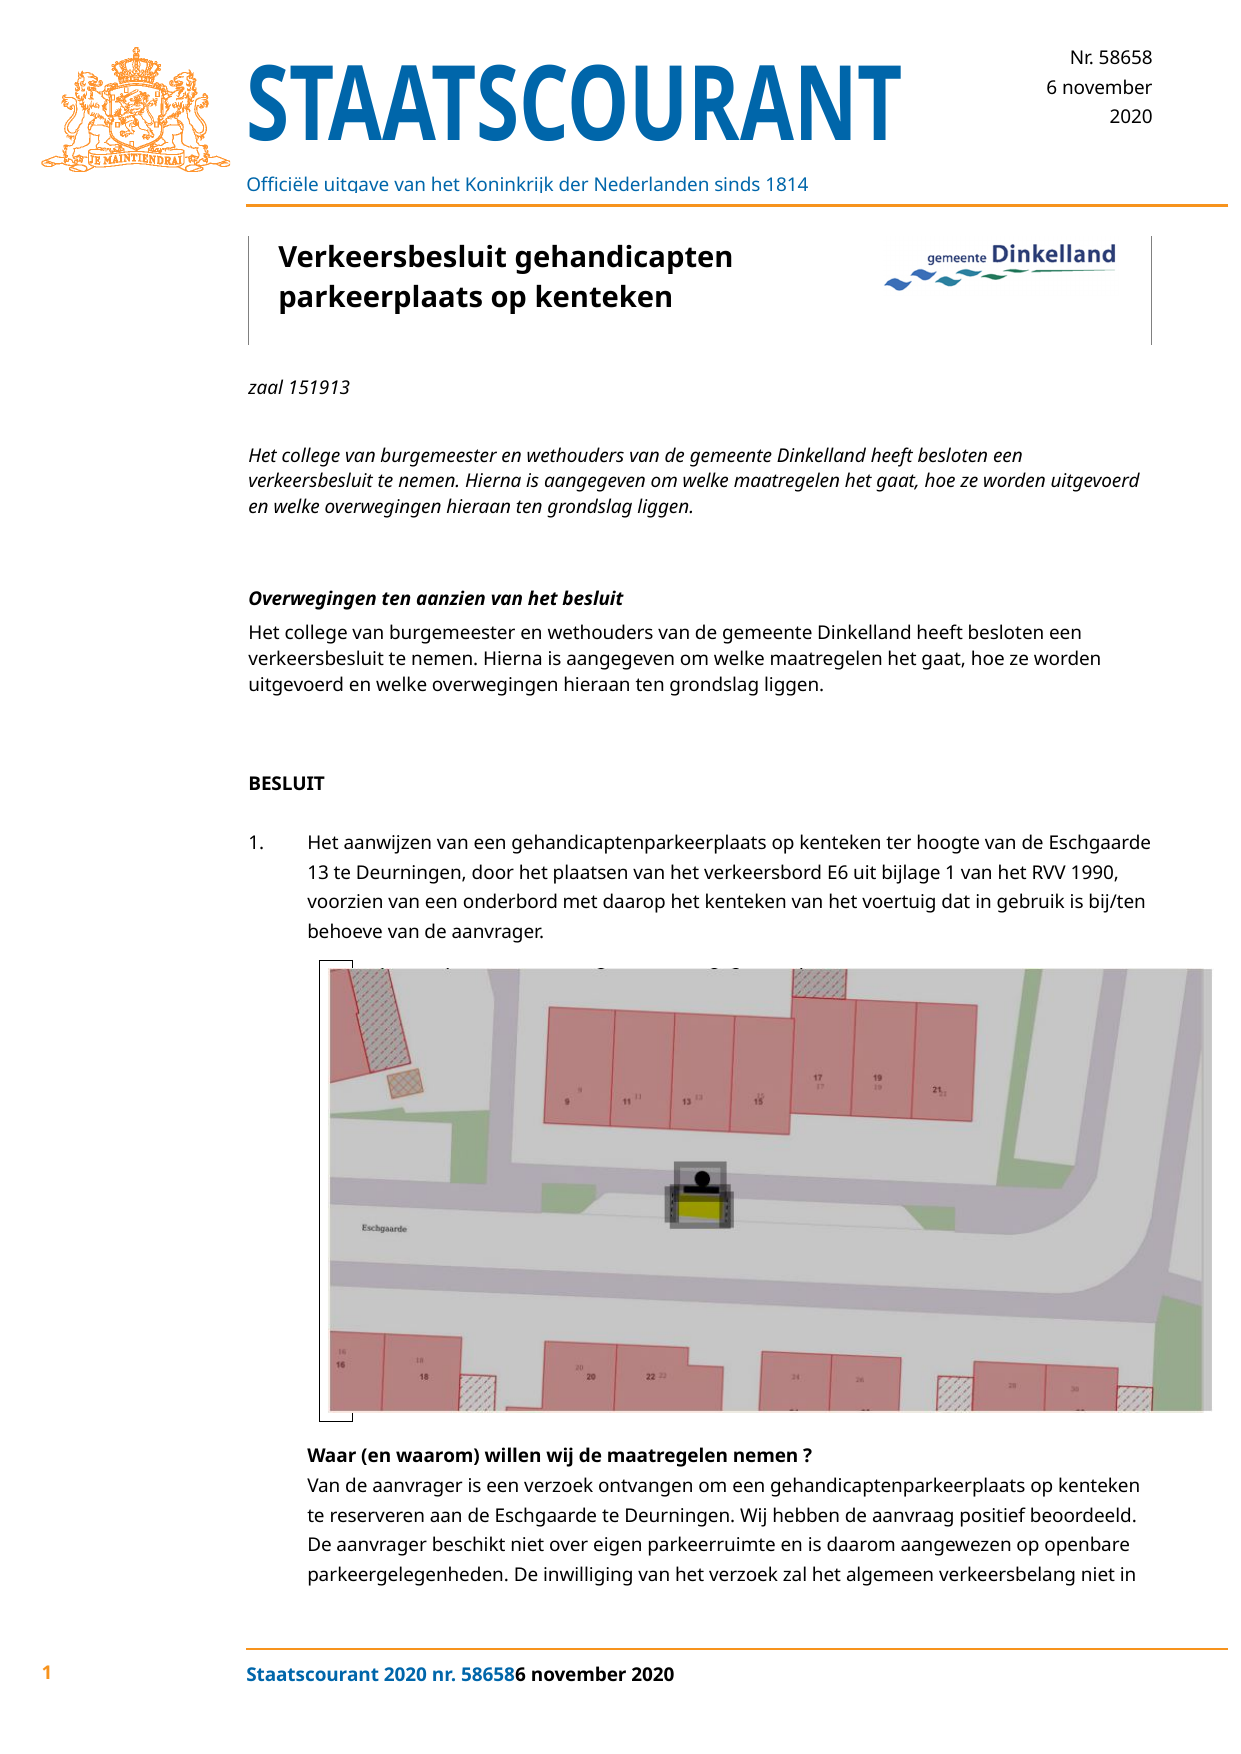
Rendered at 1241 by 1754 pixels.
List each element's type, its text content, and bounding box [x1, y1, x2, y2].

picture [327, 968, 1214, 1413]
table_header [850, 236, 1151, 345]
text zaal 151913 [248, 374, 1152, 400]
text Het college van burgemeester en wethouders van de gemeente Dinkelland heeft besloten een verkeersbesluit te nemen. Hierna is aangegeven om welke maatregelen het gaat, hoe ze worden uitgevoerd en welke overwegingen hieraan ten grondslag liggen. [248, 442, 1152, 519]
picture [41, 47, 231, 172]
text BESLUIT [248, 770, 1152, 796]
table_header Verkeersbesluit gehandicapten parkeerplaats op kenteken [249, 236, 850, 345]
list Waar (en waarom) willen wij de maatregelen nemen ? [248, 1443, 1152, 1468]
text Overwegingen ten aanzien van het besluit [248, 586, 1152, 611]
picture [882, 236, 1119, 296]
text Het college van burgemeester en wethouders van de gemeente Dinkelland heeft besloten een verkeersbesluit te nemen. Hierna is aangegeven om welke maatregelen het gaat, hoe ze worden uitgevoerd en welke overwegingen hieraan ten grondslag liggen. [248, 619, 1152, 697]
list De aanvrager beschikt niet over eigen parkeerruimte en is daarom aangewezen op openbare parkeergelegenheden. De inwilliging van het verzoek zal het algemeen verkeersbelang niet in [248, 1531, 1152, 1587]
list Het aanwijzen van een gehandicaptenparkeerplaats op kenteken ter hoogte van de Eschgaarde 13 te Deurningen, door het plaatsen van het verkeersbord E6 uit bijlage 1 van het RVV 1990, voorzien van een onderbord met daarop het kenteken van het voertuig dat in gebruik is bij/ten behoeve van de aanvrager. [248, 829, 1152, 944]
list Van de aanvrager is een verzoek ontvangen om een gehandicaptenparkeerplaats op kenteken te reserveren aan de Eschgaarde te Deurningen. Wij hebben de aanvraag positief beoordeeld. [248, 1472, 1152, 1527]
